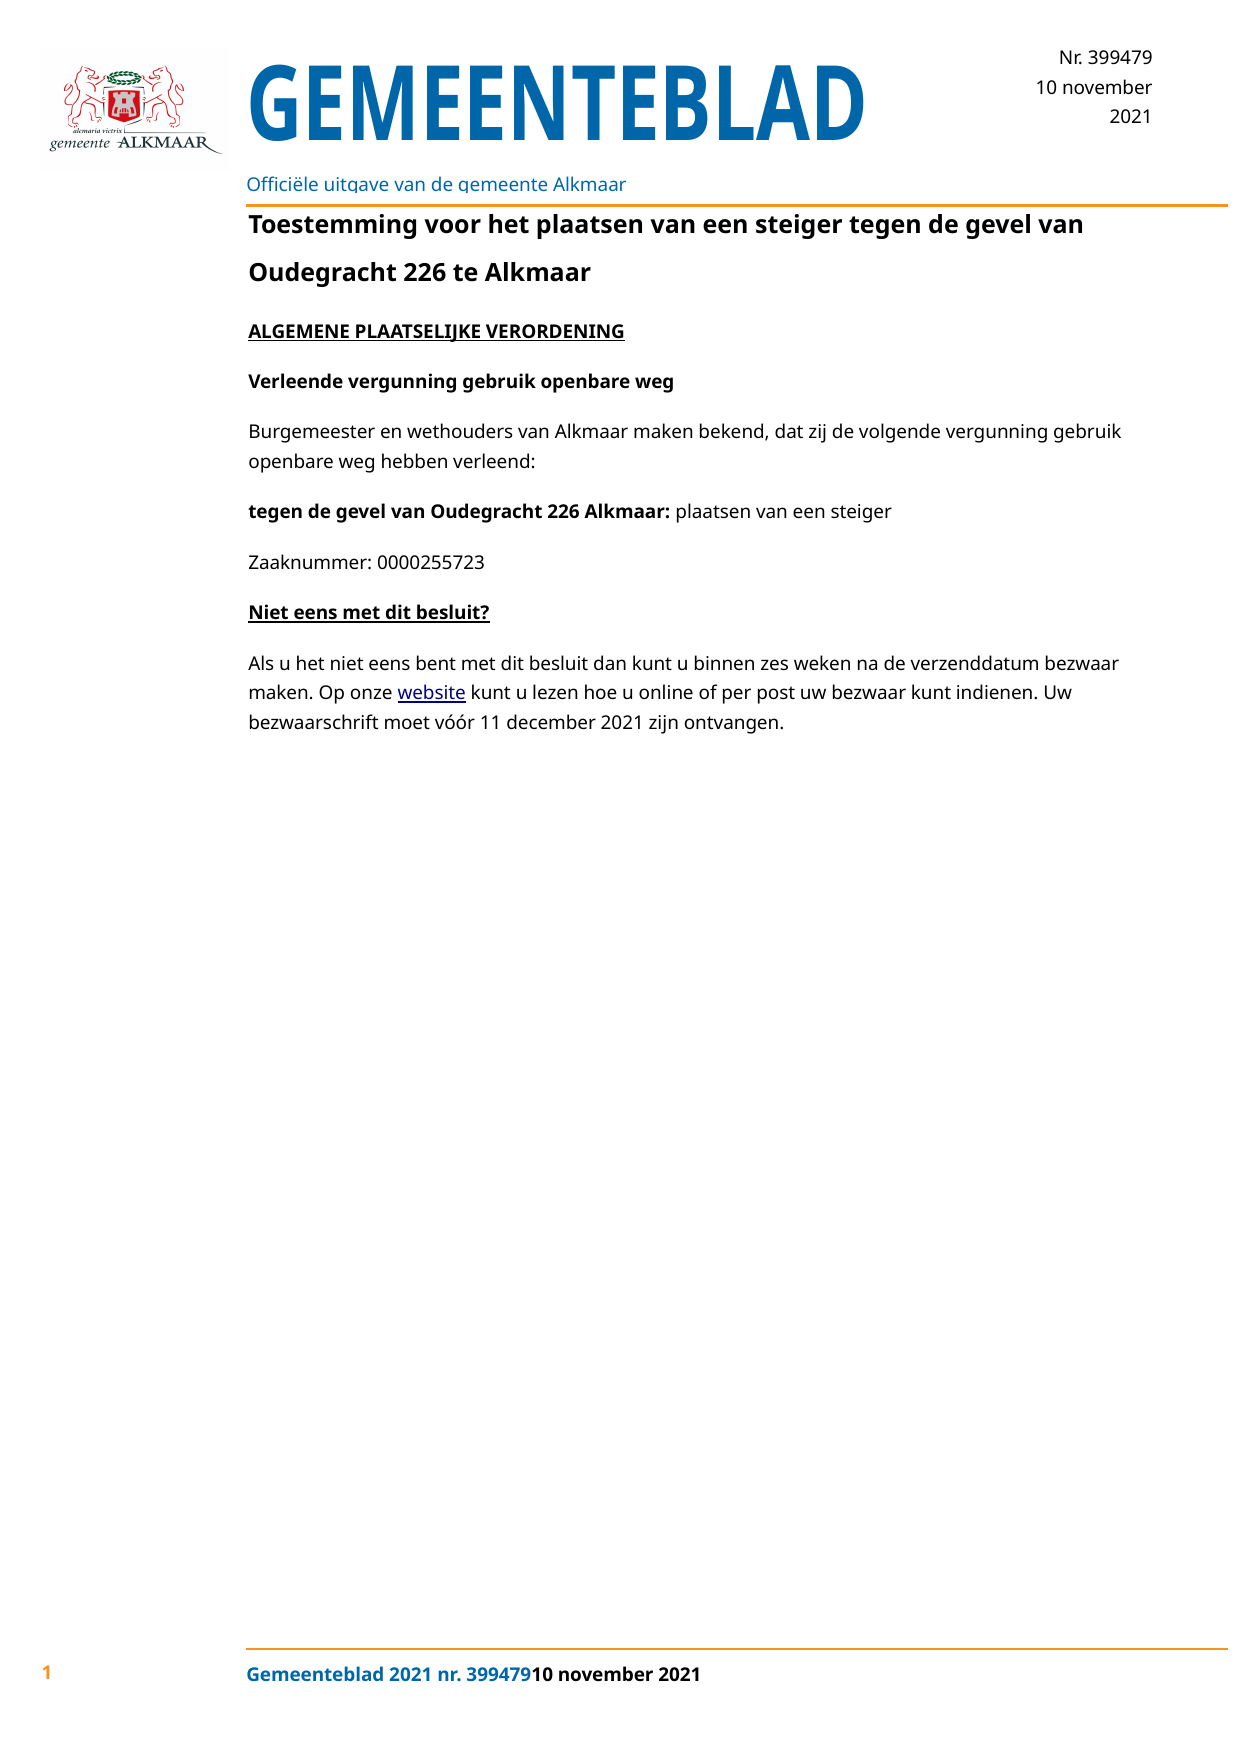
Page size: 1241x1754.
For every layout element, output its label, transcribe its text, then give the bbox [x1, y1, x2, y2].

text Verleende vergunning gebruik openbare weg [248, 368, 1152, 394]
text ALGEMENE PLAATSELIJKE VERORDENING [248, 318, 1152, 344]
text tegen de gevel van Oudegracht 226 Alkmaar: plaatsen van een steiger [248, 499, 1152, 524]
text Als u het niet eens bent met dit besluit dan kunt u binnen zes weken na de verzenddatum bezwaar maken. Op onze website kunt u lezen hoe u online of per post uw bezwaar kunt indienen. Uw bezwaarschrift moet vóór 11 december 2021 zijn ontvangen. [248, 650, 1152, 735]
picture [41, 47, 231, 172]
text Burgemeester en wethouders van Alkmaar maken bekend, dat zij de volgende vergunning gebruik openbare weg hebben verleend: [248, 419, 1152, 474]
text Toestemming voor het plaatsen van een steiger tegen de gevel van Oudegracht 226 te Alkmaar [248, 207, 1152, 288]
text Zaaknummer: 0000255723 [248, 549, 1152, 575]
text Niet eens met dit besluit? [248, 599, 1152, 625]
